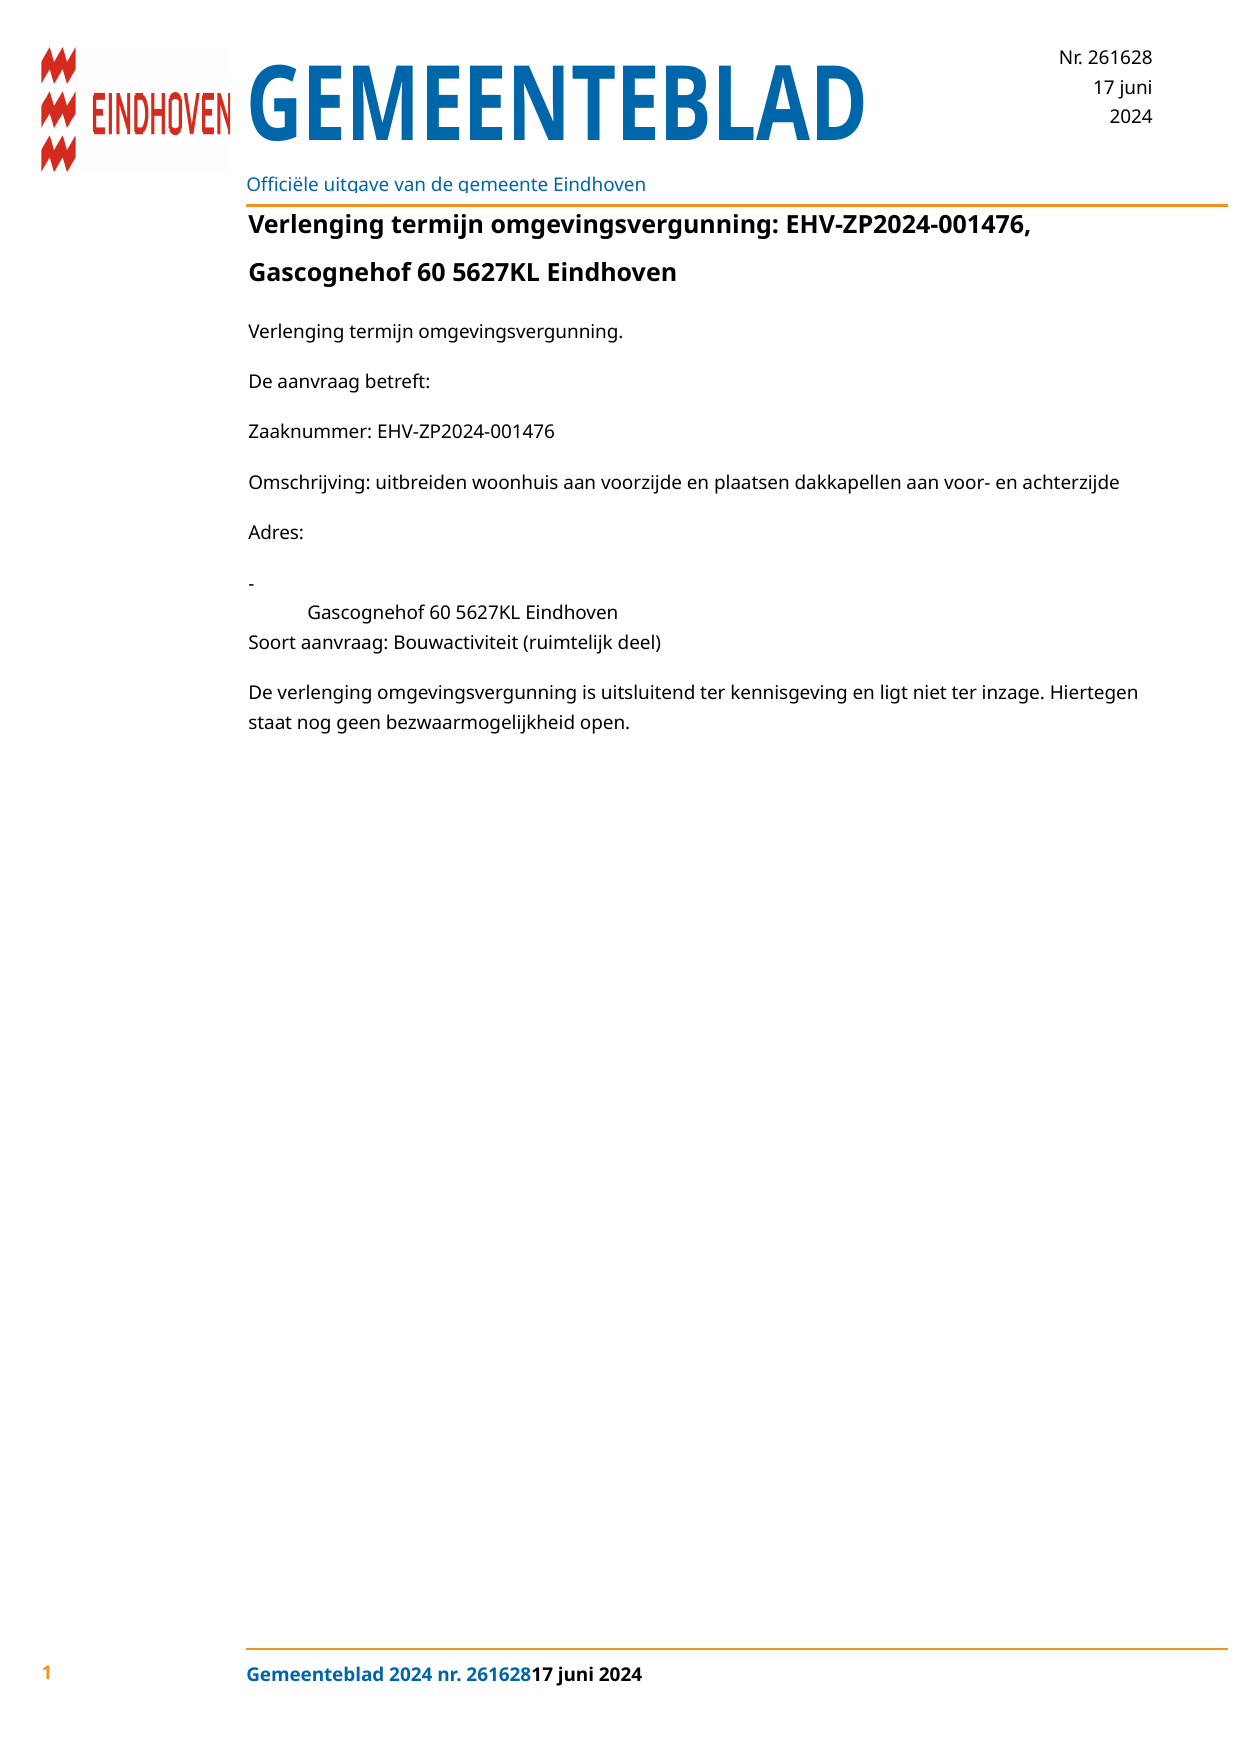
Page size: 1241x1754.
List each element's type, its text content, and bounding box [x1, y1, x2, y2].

text Zaaknummer: EHV-ZP2024-001476 [248, 419, 1152, 444]
text Omschrijving: uitbreiden woonhuis aan voorzijde en plaatsen dakkapellen aan voor- en achterzijde [248, 469, 1152, 495]
picture [41, 47, 231, 172]
list Gascognehof 60 5627KL Eindhoven [248, 599, 1152, 625]
text Verlenging termijn omgevingsvergunning. [248, 318, 1152, 344]
text Soort aanvraag: Bouwactiviteit (ruimtelijk deel) [248, 629, 1152, 655]
text De verlenging omgevingsvergunning is uitsluitend ter kennisgeving en ligt niet ter inzage. Hiertegen staat nog geen bezwaarmogelijkheid open. [248, 679, 1152, 735]
text De aanvraag betreft: [248, 368, 1152, 394]
text Adres: [248, 519, 1152, 545]
text Verlenging termijn omgevingsvergunning: EHV-ZP2024-001476, Gascognehof 60 5627KL Eindhoven [248, 207, 1152, 288]
